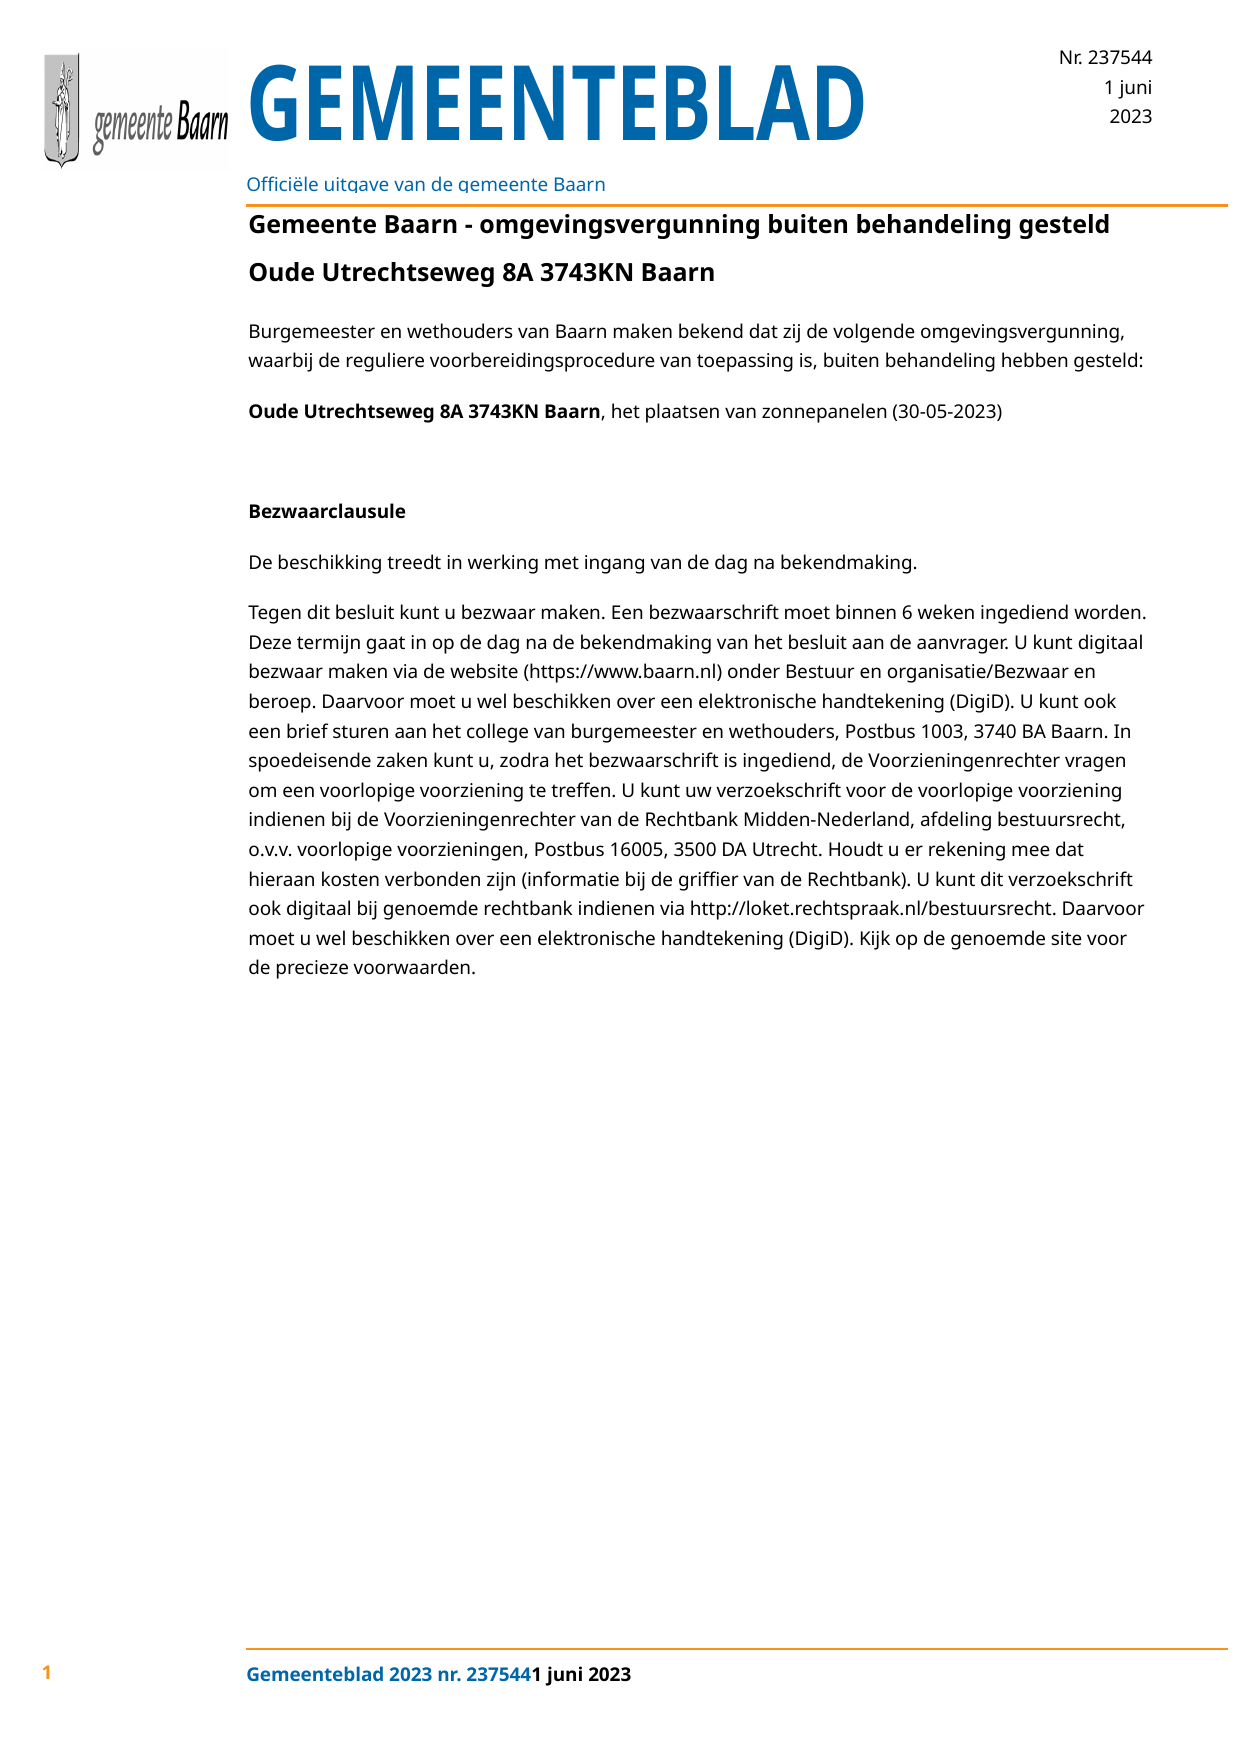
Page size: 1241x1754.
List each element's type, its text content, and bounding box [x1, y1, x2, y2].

text Oude Utrechtseweg 8A 3743KN Baarn, het plaatsen van zonnepanelen (30-05-2023) [248, 398, 1152, 424]
text De beschikking treedt in werking met ingang van de dag na bekendmaking. [248, 549, 1152, 575]
picture [41, 47, 231, 172]
text Bezwaarclausule [248, 499, 1152, 524]
text Gemeente Baarn - omgevingsvergunning buiten behandeling gesteld Oude Utrechtseweg 8A 3743KN Baarn [248, 207, 1152, 288]
text Burgemeester en wethouders van Baarn maken bekend dat zij de volgende omgevingsvergunning, waarbij de reguliere voorbereidingsprocedure van toepassing is, buiten behandeling hebben gesteld: [248, 318, 1152, 373]
text Tegen dit besluit kunt u bezwaar maken. Een bezwaarschrift moet binnen 6 weken ingediend worden. Deze termijn gaat in op de dag na de bekendmaking van het besluit aan de aanvrager. U kunt digitaal bezwaar maken via de website (https://www.baarn.nl) onder Bestuur en organisatie/Bezwaar en beroep. Daarvoor moet u wel beschikken over een elektronische handtekening (DigiD). U kunt ook een brief sturen aan het college van burgemeester en wethouders, Postbus 1003, 3740 BA Baarn. In spoedeisende zaken kunt u, zodra het bezwaarschrift is ingediend, de Voorzieningenrechter vragen om een voorlopige voorziening te treffen. U kunt uw verzoekschrift voor de voorlopige voorziening indienen bij de Voorzieningenrechter van de Rechtbank Midden-Nederland, afdeling bestuursrecht, o.v.v. voorlopige voorzieningen, Postbus 16005, 3500 DA Utrecht. Houdt u er rekening mee dat hieraan kosten verbonden zijn (informatie bij de griffier van de Rechtbank). U kunt dit verzoekschrift ook digitaal bij genoemde rechtbank indienen via http://loket.rechtspraak.nl/bestuursrecht. Daarvoor moet u wel beschikken over een elektronische handtekening (DigiD). Kijk op de genoemde site voor de precieze voorwaarden. [248, 599, 1152, 980]
